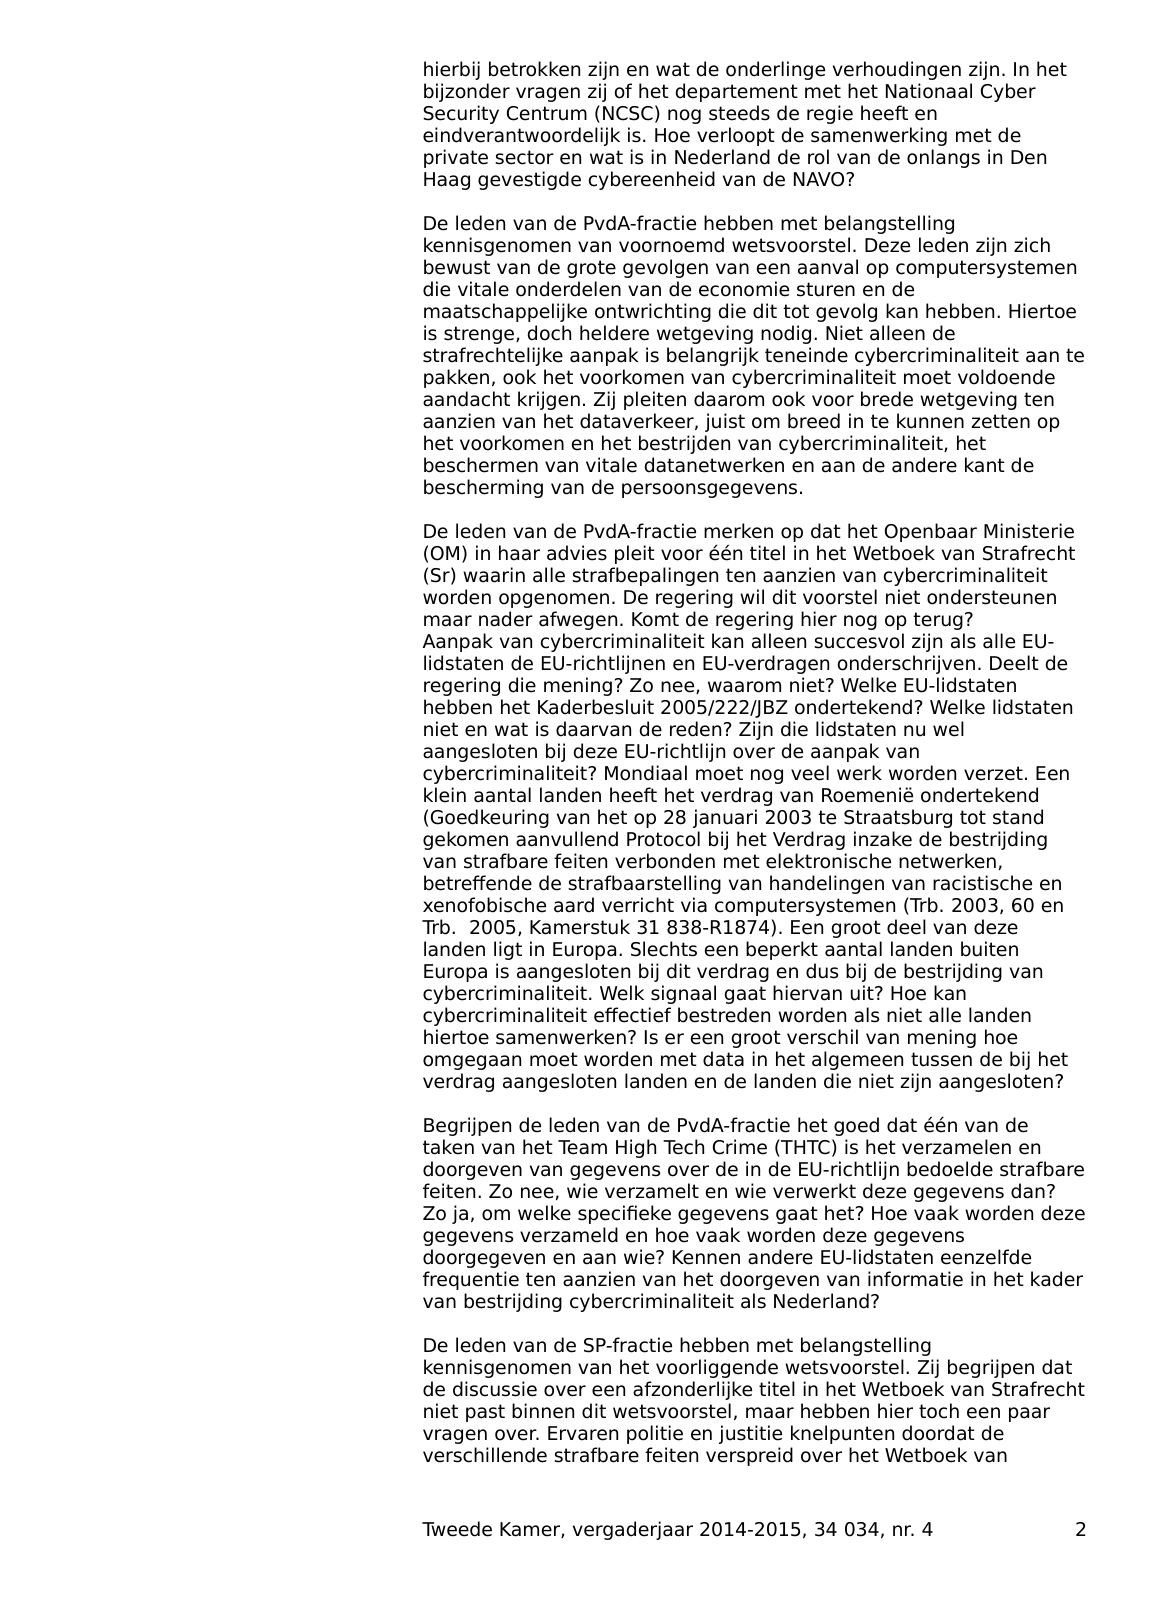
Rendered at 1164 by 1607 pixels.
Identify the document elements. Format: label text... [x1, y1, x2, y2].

text Aanpak van cybercriminaliteit kan alleen succesvol zijn als alle EU-lidstaten de EU-richtlijnen en EU-verdragen onderschrijven. Deelt de regering die mening? Zo nee, waarom niet? Welke EU-lidstaten hebben het Kaderbesluit 2005/222/JBZ ondertekend? Welke lidstaten niet en wat is daarvan de reden? Zijn die lidstaten nu wel aangesloten bij deze EU-richtlijn over de aanpak van cybercriminaliteit? Mondiaal moet nog veel werk worden verzet. Een klein aantal landen heeft het verdrag van Roemenië ondertekend (Goedkeuring van het op 28 januari 2003 te Straatsburg tot stand gekomen aanvullend Protocol bij het Verdrag inzake de bestrijding van strafbare feiten verbonden met elektronische netwerken, betreffende de strafbaarstelling van handelingen van racistische en xenofobische aard verricht via computersystemen (Trb. 2003, 60 en Trb. 2005, Kamerstuk 31 838-R1874). Een groot deel van deze landen ligt in Europa. Slechts een beperkt aantal landen buiten Europa is aangesloten bij dit verdrag en dus bij de bestrijding van cybercriminaliteit. Welk signaal gaat hiervan uit? Hoe kan cybercriminaliteit effectief bestreden worden als niet alle landen hiertoe samenwerken? Is er een groot verschil van mening hoe omgegaan moet worden met data in het algemeen tussen de bij het verdrag aangesloten landen en de landen die niet zijn aangesloten? [422, 631, 1087, 1092]
text hierbij betrokken zijn en wat de onderlinge verhoudingen zijn. In het bijzonder vragen zij of het departement met het Nationaal Cyber Security Centrum (NCSC) nog steeds de regie heeft en eindverantwoordelijk is. Hoe verloopt de samenwerking met de private sector en wat is in Nederland de rol van de onlangs in Den Haag gevestigde cybereenheid van de NAVO? [422, 59, 1087, 191]
text Begrijpen de leden van de PvdA-fractie het goed dat één van de taken van het Team High Tech Crime (THTC) is het verzamelen en doorgeven van gegevens over de in de EU-richtlijn bedoelde strafbare feiten. Zo nee, wie verzamelt en wie verwerkt deze gegevens dan? Zo ja, om welke specifieke gegevens gaat het? Hoe vaak worden deze gegevens verzameld en hoe vaak worden deze gegevens doorgegeven en aan wie? Kennen andere EU-lidstaten eenzelfde frequentie ten aanzien van het doorgeven van informatie in het kader van bestrijding cybercriminaliteit als Nederland? [422, 1115, 1087, 1312]
text De leden van de PvdA-fractie merken op dat het Openbaar Ministerie (OM) in haar advies pleit voor één titel in het Wetboek van Strafrecht (Sr) waarin alle strafbepalingen ten aanzien van cybercriminaliteit worden opgenomen. De regering wil dit voorstel niet ondersteunen maar nader afwegen. Komt de regering hier nog op terug? [422, 521, 1087, 631]
text De leden van de SP-fractie hebben met belangstelling kennisgenomen van het voorliggende wetsvoorstel. Zij begrijpen dat de discussie over een afzonderlijke titel in het Wetboek van Strafrecht niet past binnen dit wetsvoorstel, maar hebben hier toch een paar vragen over. Ervaren politie en justitie knelpunten doordat de verschillende strafbare feiten verspreid over het Wetboek van [422, 1335, 1087, 1467]
text De leden van de PvdA-fractie hebben met belangstelling kennisgenomen van voornoemd wetsvoorstel. Deze leden zijn zich bewust van de grote gevolgen van een aanval op computersystemen die vitale onderdelen van de economie sturen en de maatschappelijke ontwrichting die dit tot gevolg kan hebben. Hiertoe is strenge, doch heldere wetgeving nodig. Niet alleen de strafrechtelijke aanpak is belangrijk teneinde cybercriminaliteit aan te pakken, ook het voorkomen van cybercriminaliteit moet voldoende aandacht krijgen. Zij pleiten daarom ook voor brede wetgeving ten aanzien van het dataverkeer, juist om breed in te kunnen zetten op het voorkomen en het bestrijden van cybercriminaliteit, het beschermen van vitale datanetwerken en aan de andere kant de bescherming van de persoonsgegevens. [422, 213, 1087, 499]
